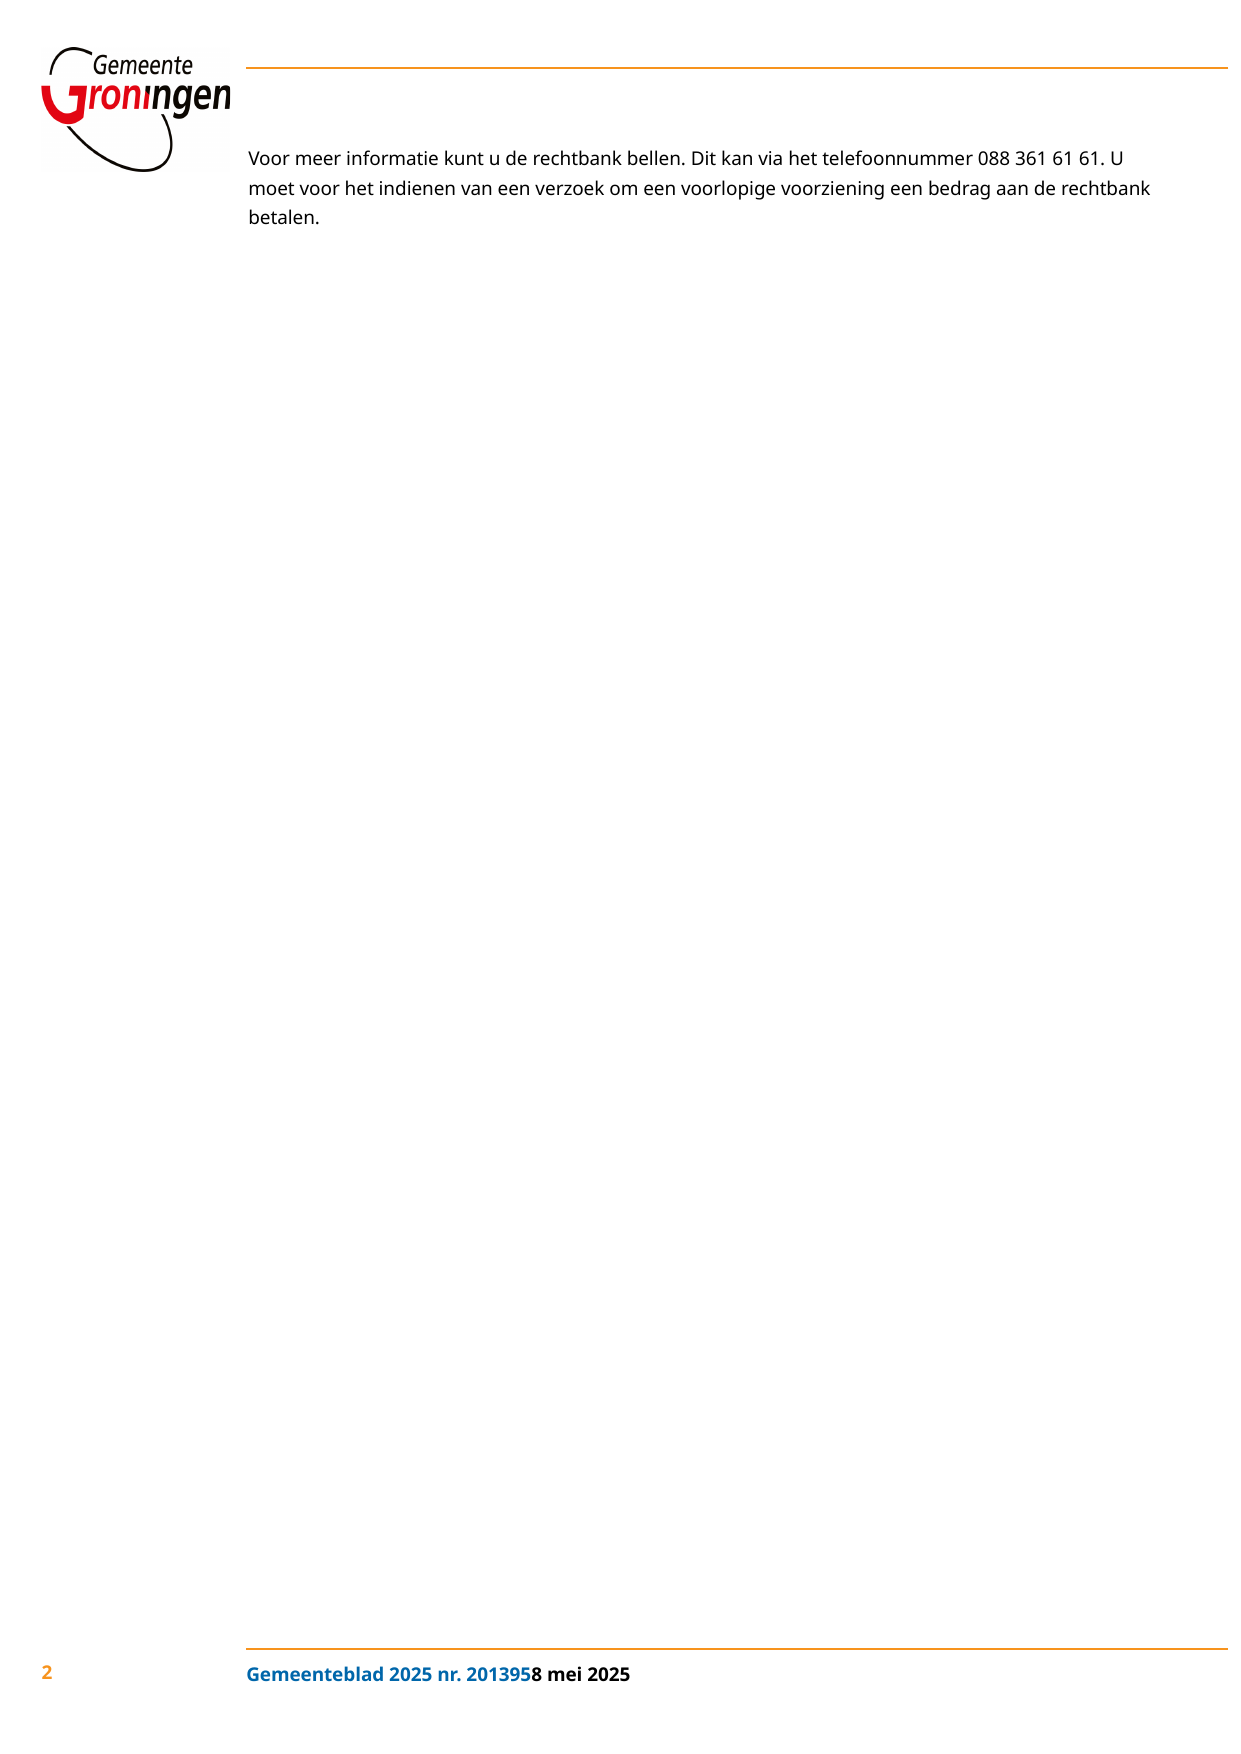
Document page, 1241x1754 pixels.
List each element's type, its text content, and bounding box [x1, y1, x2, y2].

picture [41, 47, 231, 172]
text Voor meer informatie kunt u de rechtbank bellen. Dit kan via het telefoonnummer 088 361 61 61. U moet voor het indienen van een verzoek om een voorlopige voorziening een bedrag aan de rechtbank betalen. [248, 145, 1152, 230]
